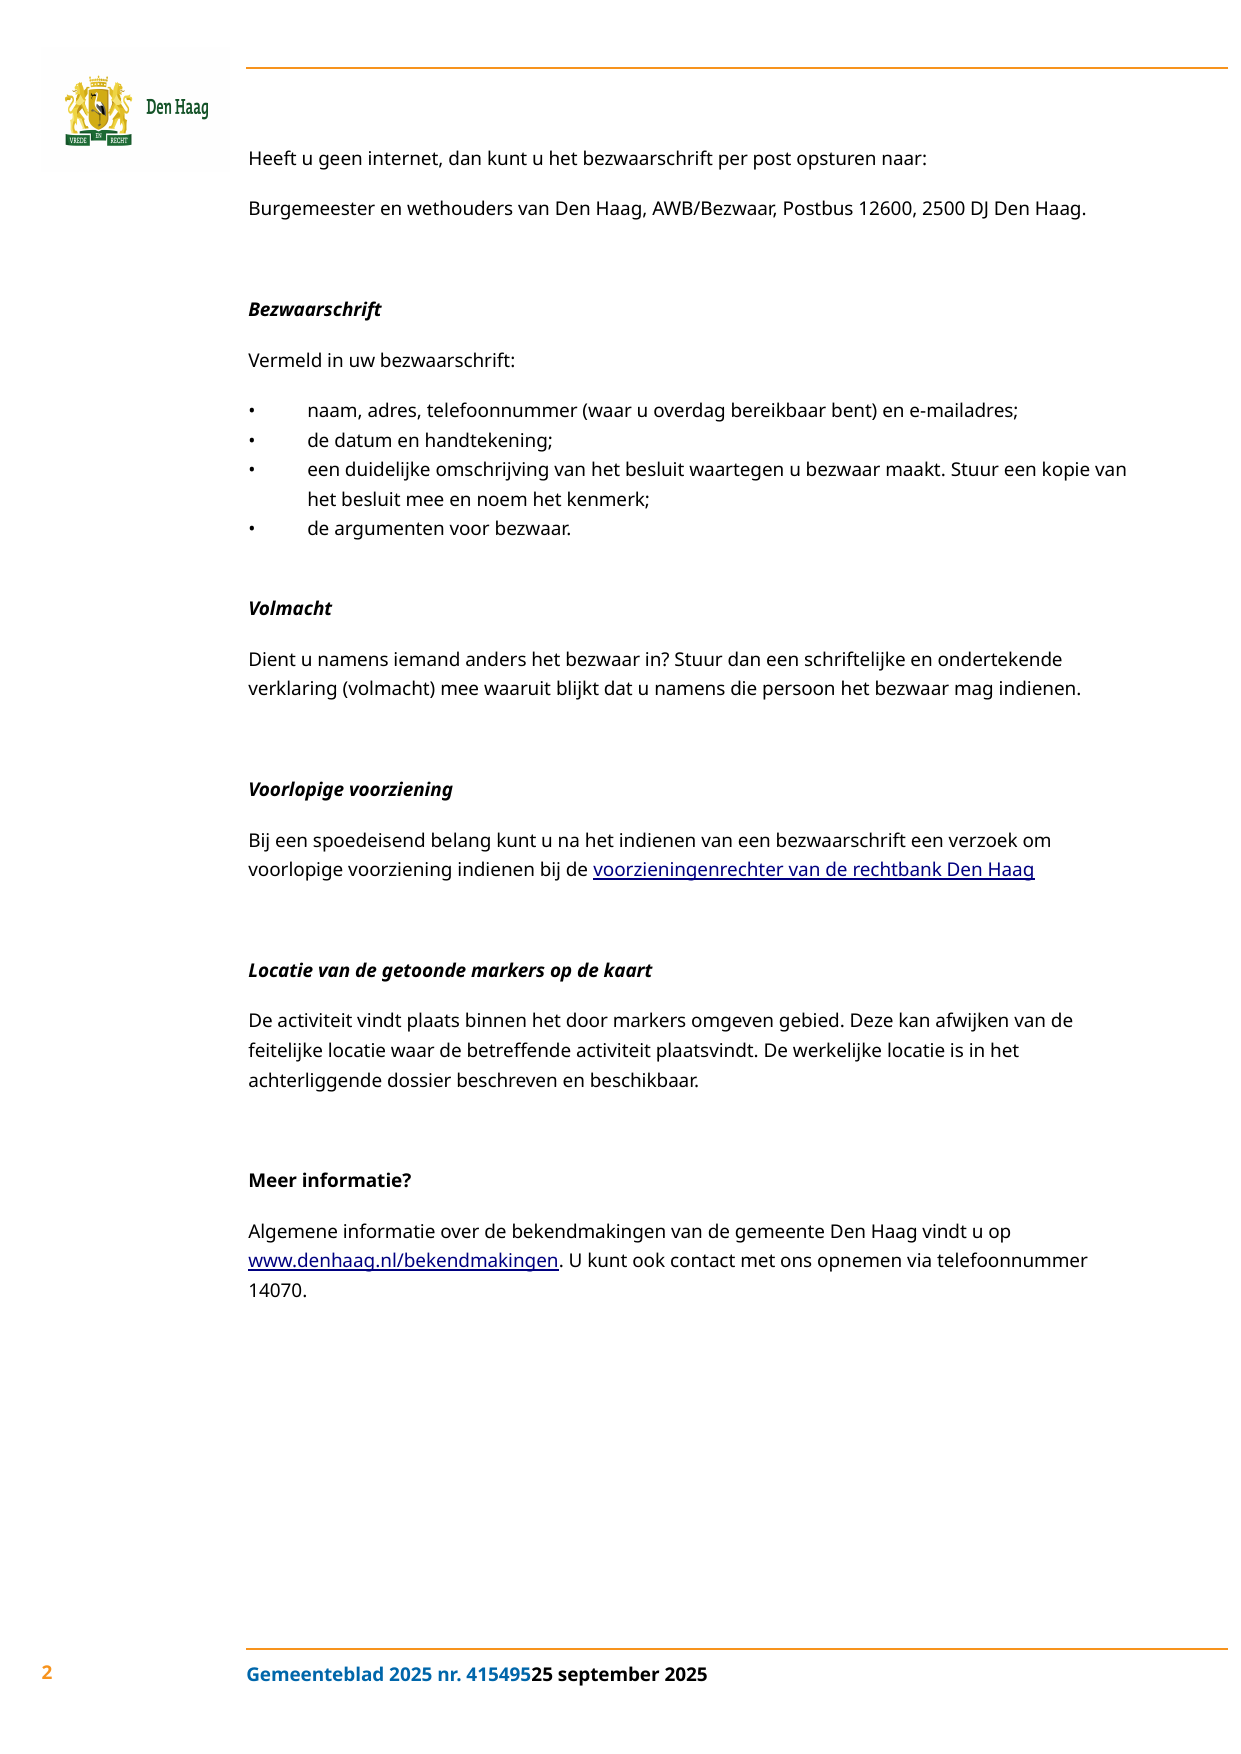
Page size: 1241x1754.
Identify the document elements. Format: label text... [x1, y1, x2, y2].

text De activiteit vindt plaats binnen het door markers omgeven gebied. Deze kan afwijken van de feitelijke locatie waar de betreffende activiteit plaatsvindt. De werkelijke locatie is in het achterliggende dossier beschreven en beschikbaar. [248, 1008, 1152, 1093]
text Bij een spoedeisend belang kunt u na het indienen van een bezwaarschrift een verzoek om voorlopige voorziening indienen bij de voorzieningenrechter van de rechtbank Den Haag [248, 827, 1152, 882]
text Dient u namens iemand anders het bezwaar in? Stuur dan een schriftelijke en ondertekende verklaring (volmacht) mee waaruit blijkt dat u namens die persoon het bezwaar mag indienen. [248, 646, 1152, 701]
text Bezwaarschrift [248, 296, 1152, 322]
text Volmacht [248, 596, 1152, 621]
text Burgemeester en wethouders van Den Haag, AWB/Bezwaar, Postbus 12600, 2500 DJ Den Haag. [248, 196, 1152, 221]
text Heeft u geen internet, dan kunt u het bezwaarschrift per post opsturen naar: [248, 145, 1152, 171]
list naam, adres, telefoonnummer (waar u overdag bereikbaar bent) en e-mailadres; [248, 397, 1152, 423]
text Voorlopige voorziening [248, 776, 1152, 802]
picture [41, 47, 231, 172]
text Algemene informatie over de bekendmakingen van de gemeente Den Haag vindt u op www.denhaag.nl/bekendmakingen. U kunt ook contact met ons opnemen via telefoonnummer 14070. [248, 1218, 1152, 1303]
list de argumenten voor bezwaar. [248, 516, 1152, 541]
text Meer informatie? [248, 1168, 1152, 1193]
text Vermeld in uw bezwaarschrift: [248, 347, 1152, 373]
list de datum en handtekening; [248, 427, 1152, 453]
list een duidelijke omschrijving van het besluit waartegen u bezwaar maakt. Stuur een kopie van het besluit mee en noem het kenmerk; [248, 456, 1152, 512]
text Locatie van de getoonde markers op de kaart [248, 957, 1152, 983]
